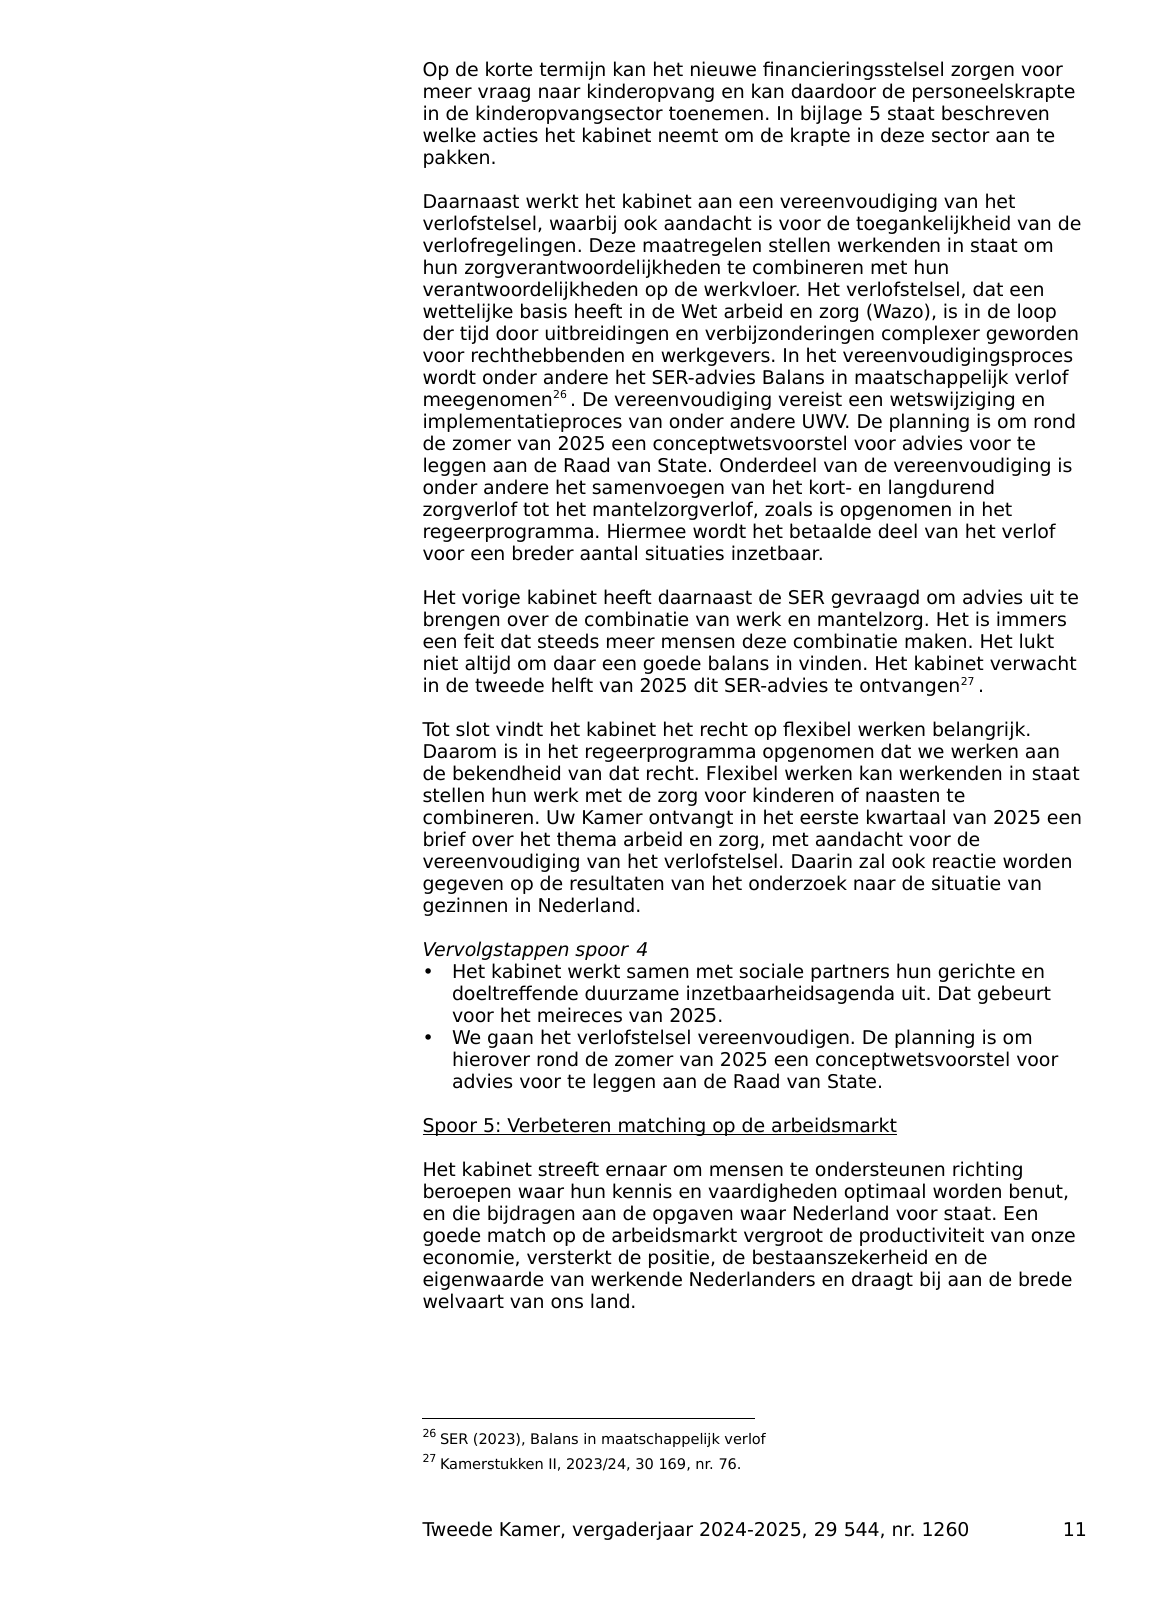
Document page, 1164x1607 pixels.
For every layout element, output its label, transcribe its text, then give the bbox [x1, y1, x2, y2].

subtitle Vervolgstappen spoor 4 [422, 939, 1087, 961]
text SER (2023), Balans in maatschappelijk verlof [422, 1427, 1087, 1449]
text Kamerstukken II, 2023/24, 30 169, nr. 76. [422, 1452, 1087, 1474]
text • We gaan het verlofstelsel vereenvoudigen. De planning is om hierover rond de zomer van 2025 een conceptwetsvoorstel voor advies voor te leggen aan de Raad van State. [422, 1027, 1087, 1093]
text Daarnaast werkt het kabinet aan een vereenvoudiging van het verlofstelsel, waarbij ook aandacht is voor de toegankelijkheid van de verlofregelingen. Deze maatregelen stellen werkenden in staat om hun zorgverantwoordelijkheden te combineren met hun verantwoordelijkheden op de werkvloer. Het verlofstelsel, dat een wettelijke basis heeft in de Wet arbeid en zorg (Wazo), is in de loop der tijd door uitbreidingen en verbijzonderingen complexer geworden voor rechthebbenden en werkgevers. In het vereenvoudigingsproces wordt onder andere het SER-advies Balans in maatschappelijk verlof meegenomen. De vereenvoudiging vereist een wetswijziging en implementatieproces van onder andere UWV. De planning is om rond de zomer van 2025 een conceptwetsvoorstel voor advies voor te leggen aan de Raad van State. Onderdeel van de vereenvoudiging is onder andere het samenvoegen van het kort- en langdurend zorgverlof tot het mantelzorgverlof, zoals is opgenomen in het regeerprogramma. Hiermee wordt het betaalde deel van het verlof voor een breder aantal situaties inzetbaar. [422, 191, 1087, 565]
text • Het kabinet werkt samen met sociale partners hun gerichte en doeltreffende duurzame inzetbaarheidsagenda uit. Dat gebeurt voor het meireces van 2025. [422, 961, 1087, 1027]
text Tot slot vindt het kabinet het recht op flexibel werken belangrijk. Daarom is in het regeerprogramma opgenomen dat we werken aan de bekendheid van dat recht. Flexibel werken kan werkenden in staat stellen hun werk met de zorg voor kinderen of naasten te combineren. Uw Kamer ontvangt in het eerste kwartaal van 2025 een brief over het thema arbeid en zorg, met aandacht voor de vereenvoudiging van het verlofstelsel. Daarin zal ook reactie worden gegeven op de resultaten van het onderzoek naar de situatie van gezinnen in Nederland. [422, 719, 1087, 917]
text Op de korte termijn kan het nieuwe financieringsstelsel zorgen voor meer vraag naar kinderopvang en kan daardoor de personeelskrapte in de kinderopvangsector toenemen. In bijlage 5 staat beschreven welke acties het kabinet neemt om de krapte in deze sector aan te pakken. [422, 59, 1087, 169]
subtitle Spoor 5: Verbeteren matching op de arbeidsmarkt [422, 1115, 1087, 1137]
text Het vorige kabinet heeft daarnaast de SER gevraagd om advies uit te brengen over de combinatie van werk en mantelzorg. Het is immers een feit dat steeds meer mensen deze combinatie maken. Het lukt niet altijd om daar een goede balans in vinden. Het kabinet verwacht in de tweede helft van 2025 dit SER-advies te ontvangen. [422, 587, 1087, 697]
text Het kabinet streeft ernaar om mensen te ondersteunen richting beroepen waar hun kennis en vaardigheden optimaal worden benut, en die bijdragen aan de opgaven waar Nederland voor staat. Een goede match op de arbeidsmarkt vergroot de productiviteit van onze economie, versterkt de positie, de bestaanszekerheid en de eigenwaarde van werkende Nederlanders en draagt bij aan de brede welvaart van ons land. [422, 1159, 1087, 1313]
